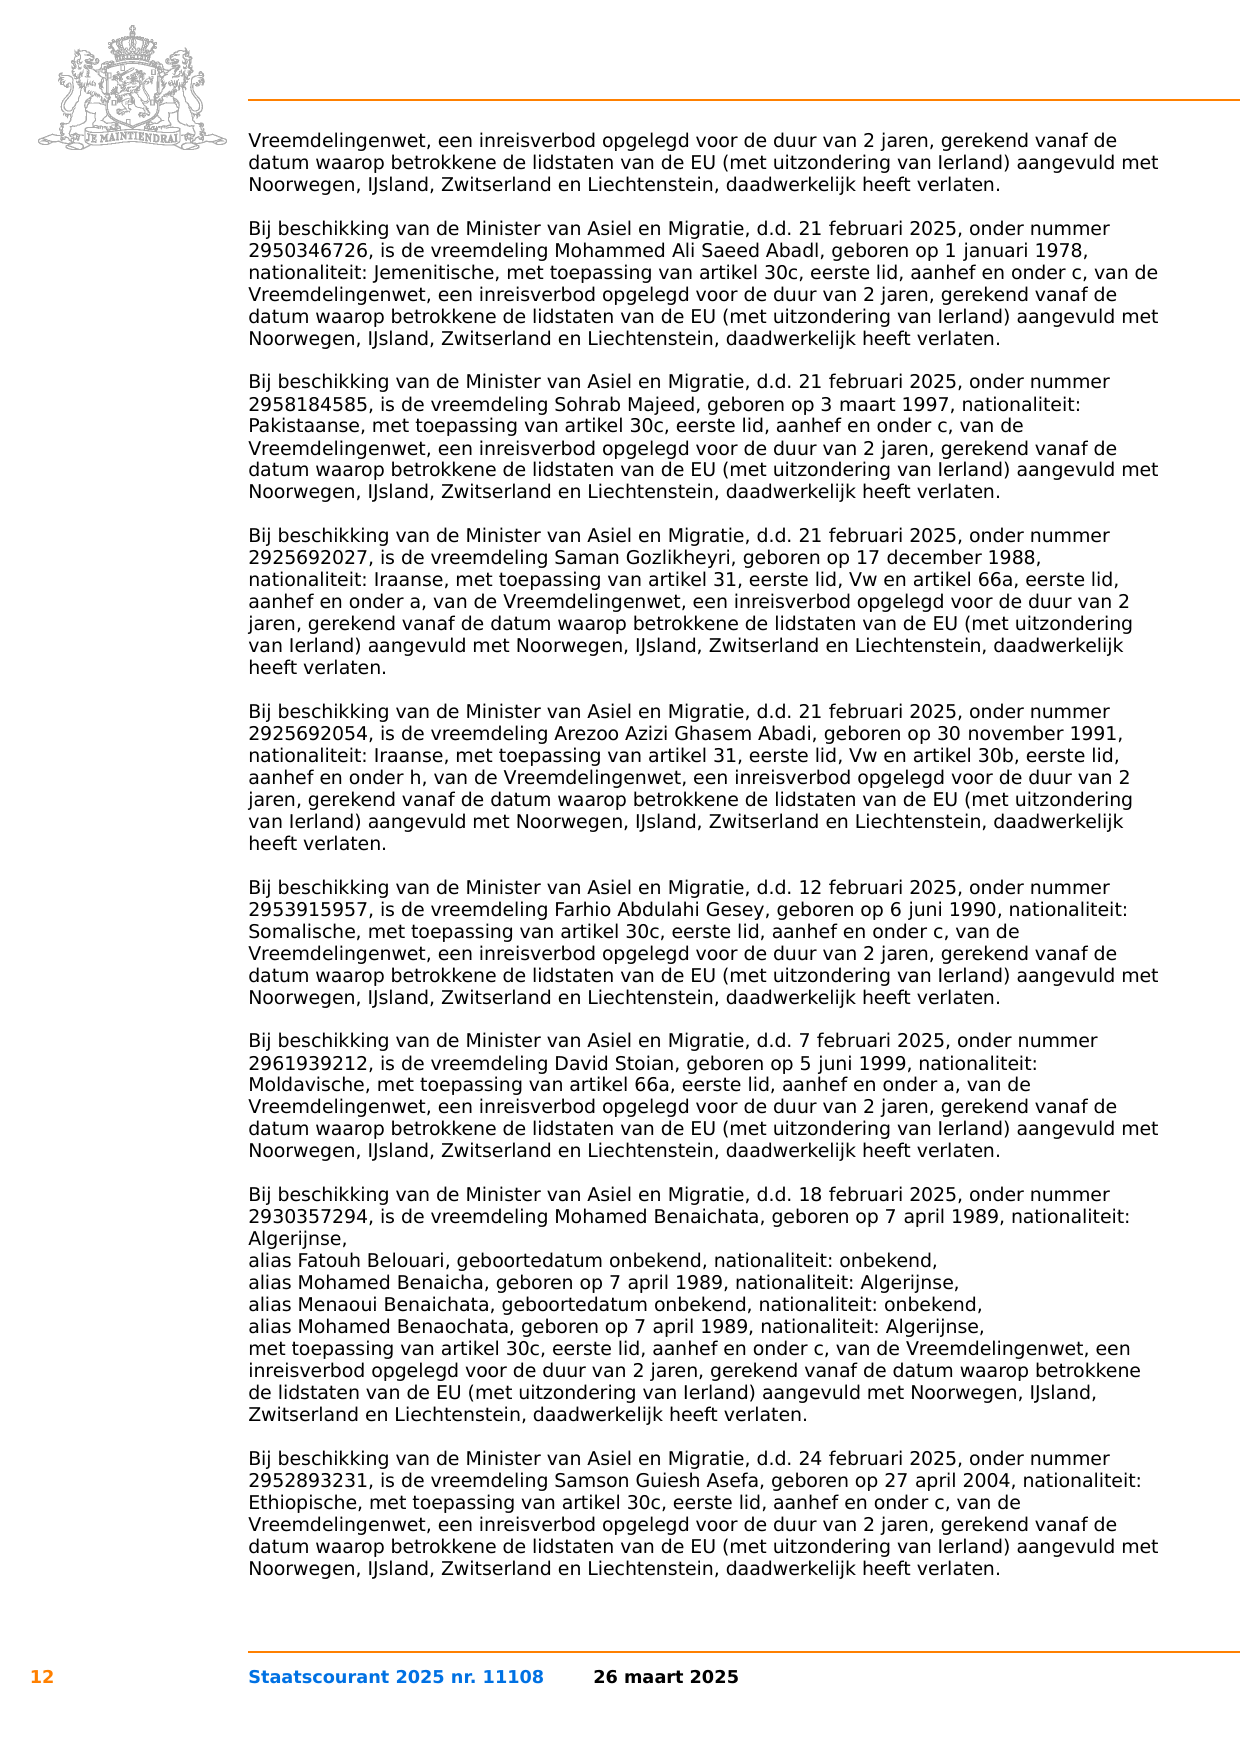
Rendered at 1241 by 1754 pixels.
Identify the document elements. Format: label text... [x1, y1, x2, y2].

text alias Mohamed Benaochata, geboren op 7 april 1989, nationaliteit: Algerijnse, [248, 1316, 1163, 1338]
text Bij beschikking van de Minister van Asiel en Migratie, d.d. 21 februari 2025, onder nummer 2925692054, is de vreemdeling Arezoo Azizi Ghasem Abadi, geboren op 30 november 1991, nationaliteit: Iraanse, met toepassing van artikel 31, eerste lid, Vw en artikel 30b, eerste lid, aanhef en onder h, van de Vreemdelingenwet, een inreisverbod opgelegd voor de duur van 2 jaren, gerekend vanaf de datum waarop betrokkene de lidstaten van de EU (met uitzondering van Ierland) aangevuld met Noorwegen, IJsland, Zwitserland en Liechtenstein, daadwerkelijk heeft verlaten. [248, 701, 1163, 855]
text Bij beschikking van de Minister van Asiel en Migratie, d.d. 21 februari 2025, onder nummer 2950346726, is de vreemdeling Mohammed Ali Saeed Abadl, geboren op 1 januari 1978, nationaliteit: Jemenitische, met toepassing van artikel 30c, eerste lid, aanhef en onder c, van de Vreemdelingenwet, een inreisverbod opgelegd voor de duur van 2 jaren, gerekend vanaf de datum waarop betrokkene de lidstaten van de EU (met uitzondering van Ierland) aangevuld met Noorwegen, IJsland, Zwitserland en Liechtenstein, daadwerkelijk heeft verlaten. [248, 218, 1163, 349]
text Bij beschikking van de Minister van Asiel en Migratie, d.d. 21 februari 2025, onder nummer 2958184585, is de vreemdeling Sohrab Majeed, geboren op 3 maart 1997, nationaliteit: Pakistaanse, met toepassing van artikel 30c, eerste lid, aanhef en onder c, van de Vreemdelingenwet, een inreisverbod opgelegd voor de duur van 2 jaren, gerekend vanaf de datum waarop betrokkene de lidstaten van de EU (met uitzondering van Ierland) aangevuld met Noorwegen, IJsland, Zwitserland en Liechtenstein, daadwerkelijk heeft verlaten. [248, 371, 1163, 503]
text Bij beschikking van de Minister van Asiel en Migratie, d.d. 12 februari 2025, onder nummer 2953915957, is de vreemdeling Farhio Abdulahi Gesey, geboren op 6 juni 1990, nationaliteit: Somalische, met toepassing van artikel 30c, eerste lid, aanhef en onder c, van de Vreemdelingenwet, een inreisverbod opgelegd voor de duur van 2 jaren, gerekend vanaf de datum waarop betrokkene de lidstaten van de EU (met uitzondering van Ierland) aangevuld met Noorwegen, IJsland, Zwitserland en Liechtenstein, daadwerkelijk heeft verlaten. [248, 877, 1163, 1008]
text Bij beschikking van de Minister van Asiel en Migratie, d.d. 24 februari 2025, onder nummer 2952893231, is de vreemdeling Samson Guiesh Asefa, geboren op 27 april 2004, nationaliteit: Ethiopische, met toepassing van artikel 30c, eerste lid, aanhef en onder c, van de Vreemdelingenwet, een inreisverbod opgelegd voor de duur van 2 jaren, gerekend vanaf de datum waarop betrokkene de lidstaten van de EU (met uitzondering van Ierland) aangevuld met Noorwegen, IJsland, Zwitserland en Liechtenstein, daadwerkelijk heeft verlaten. [248, 1448, 1163, 1580]
text Vreemdelingenwet, een inreisverbod opgelegd voor de duur van 2 jaren, gerekend vanaf de datum waarop betrokkene de lidstaten van de EU (met uitzondering van Ierland) aangevuld met Noorwegen, IJsland, Zwitserland en Liechtenstein, daadwerkelijk heeft verlaten. [248, 130, 1163, 196]
text Bij beschikking van de Minister van Asiel en Migratie, d.d. 7 februari 2025, onder nummer 2961939212, is de vreemdeling David Stoian, geboren op 5 juni 1999, nationaliteit: Moldavische, met toepassing van artikel 66a, eerste lid, aanhef en onder a, van de Vreemdelingenwet, een inreisverbod opgelegd voor de duur van 2 jaren, gerekend vanaf de datum waarop betrokkene de lidstaten van de EU (met uitzondering van Ierland) aangevuld met Noorwegen, IJsland, Zwitserland en Liechtenstein, daadwerkelijk heeft verlaten. [248, 1030, 1163, 1162]
text alias Fatouh Belouari, geboortedatum onbekend, nationaliteit: onbekend, [248, 1250, 1163, 1272]
text Bij beschikking van de Minister van Asiel en Migratie, d.d. 18 februari 2025, onder nummer 2930357294, is de vreemdeling Mohamed Benaichata, geboren op 7 april 1989, nationaliteit: Algerijnse, [248, 1184, 1163, 1250]
text met toepassing van artikel 30c, eerste lid, aanhef en onder c, van de Vreemdelingenwet, een inreisverbod opgelegd voor de duur van 2 jaren, gerekend vanaf de datum waarop betrokkene de lidstaten van de EU (met uitzondering van Ierland) aangevuld met Noorwegen, IJsland, Zwitserland en Liechtenstein, daadwerkelijk heeft verlaten. [248, 1338, 1163, 1426]
picture [38, 25, 227, 150]
text Bij beschikking van de Minister van Asiel en Migratie, d.d. 21 februari 2025, onder nummer 2925692027, is de vreemdeling Saman Gozlikheyri, geboren op 17 december 1988, nationaliteit: Iraanse, met toepassing van artikel 31, eerste lid, Vw en artikel 66a, eerste lid, aanhef en onder a, van de Vreemdelingenwet, een inreisverbod opgelegd voor de duur van 2 jaren, gerekend vanaf de datum waarop betrokkene de lidstaten van de EU (met uitzondering van Ierland) aangevuld met Noorwegen, IJsland, Zwitserland en Liechtenstein, daadwerkelijk heeft verlaten. [248, 525, 1163, 679]
text alias Mohamed Benaicha, geboren op 7 april 1989, nationaliteit: Algerijnse, [248, 1272, 1163, 1294]
text alias Menaoui Benaichata, geboortedatum onbekend, nationaliteit: onbekend, [248, 1294, 1163, 1316]
